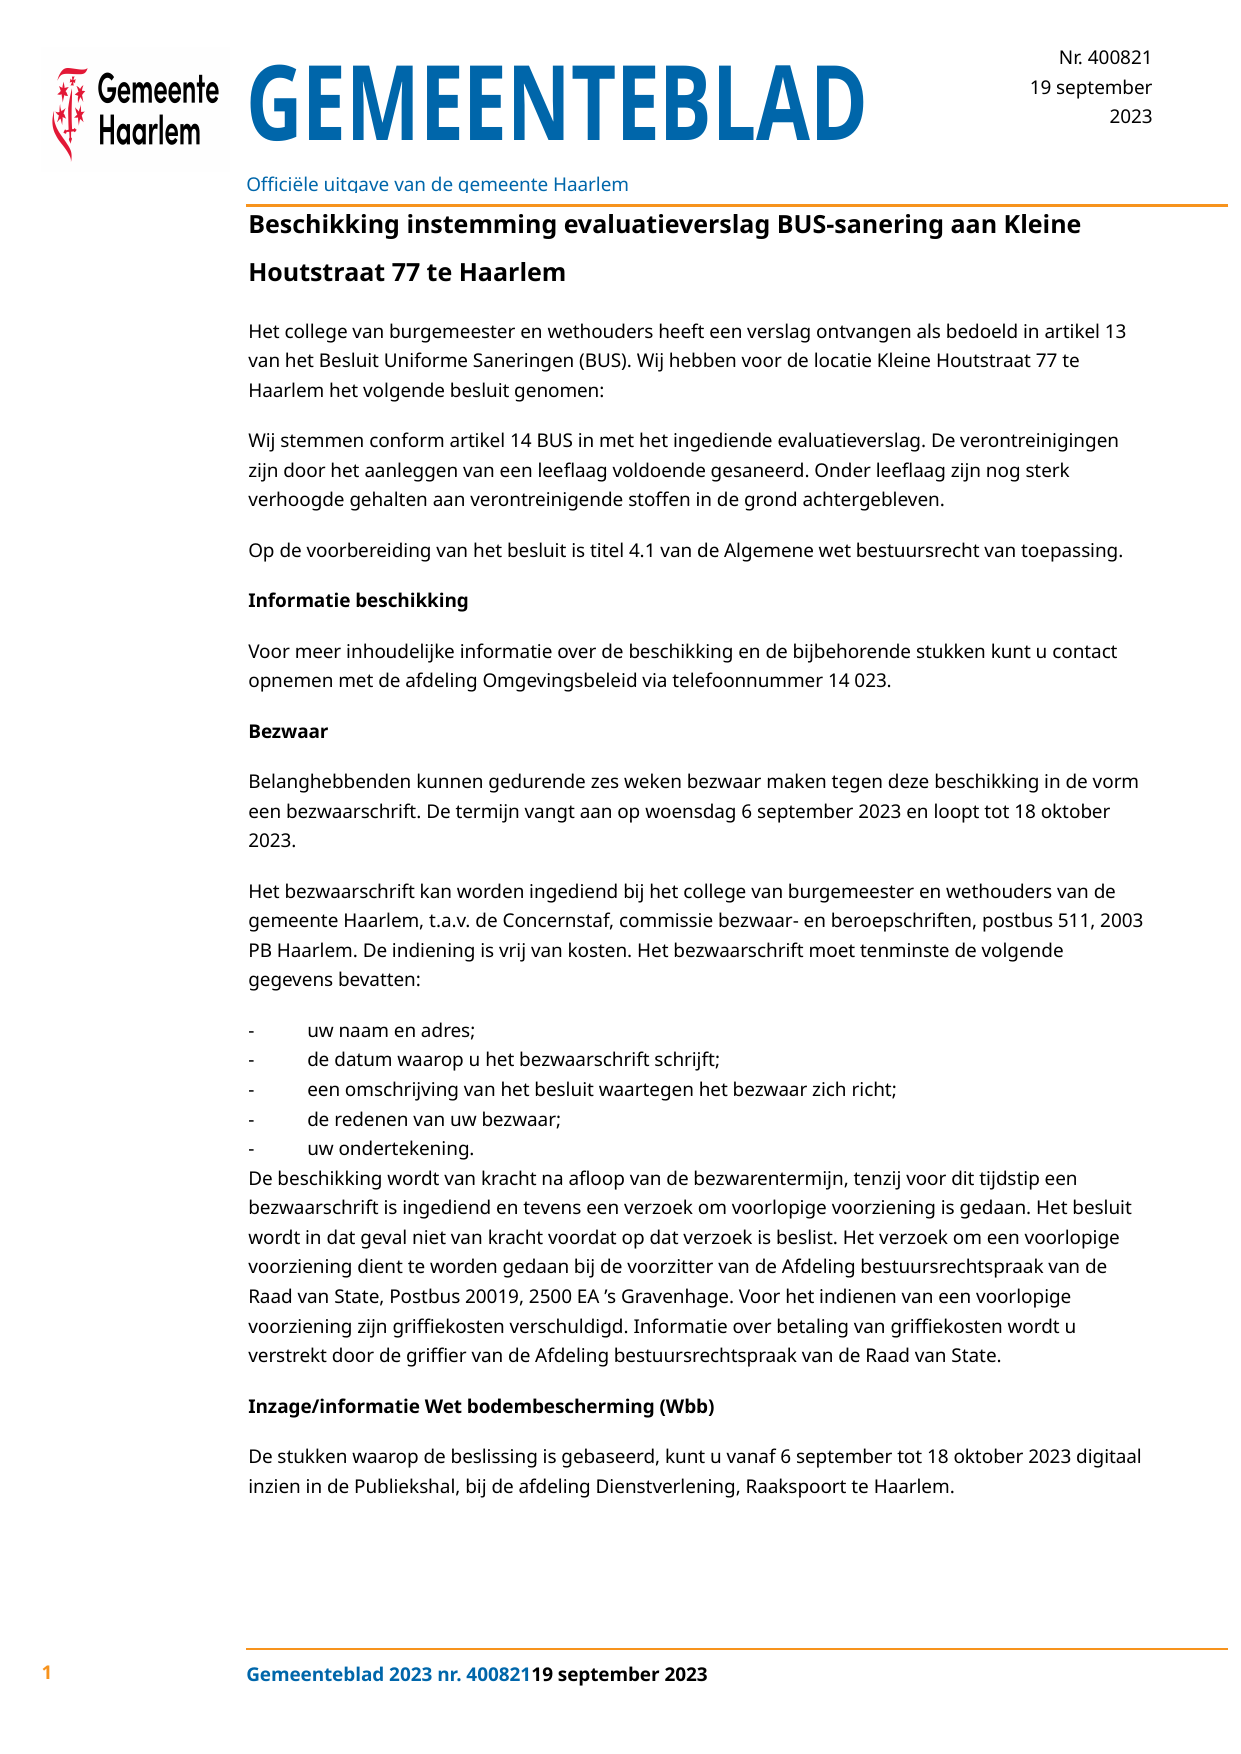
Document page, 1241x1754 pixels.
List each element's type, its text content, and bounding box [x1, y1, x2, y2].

text Wij stemmen conform artikel 14 BUS in met het ingediende evaluatieverslag. De verontreinigingen zijn door het aanleggen van een leeflaag voldoende gesaneerd. Onder leeflaag zijn nog sterk verhoogde gehalten aan verontreinigende stoffen in de grond achtergebleven. [248, 427, 1152, 512]
list uw naam en adres; [248, 1017, 1152, 1043]
text Belanghebbenden kunnen gedurende zes weken bezwaar maken tegen deze beschikking in de vorm een bezwaarschrift. De termijn vangt aan op woensdag 6 september 2023 en loopt tot 18 oktober 2023. [248, 768, 1152, 853]
text Bezwaar [248, 718, 1152, 744]
text Voor meer inhoudelijke informatie over de beschikking en de bijbehorende stukken kunt u contact opnemen met de afdeling Omgevingsbeleid via telefoonnummer 14 023. [248, 638, 1152, 693]
list de datum waarop u het bezwaarschrift schrijft; [248, 1047, 1152, 1072]
list uw ondertekening. [248, 1135, 1152, 1161]
list een omschrijving van het besluit waartegen het bezwaar zich richt; [248, 1076, 1152, 1102]
list de redenen van uw bezwaar; [248, 1106, 1152, 1132]
text Op de voorbereiding van het besluit is titel 4.1 van de Algemene wet bestuursrecht van toepassing. [248, 537, 1152, 563]
text De stukken waarop de beslissing is gebaseerd, kunt u vanaf 6 september tot 18 oktober 2023 digitaal inzien in de Publiekshal, bij de afdeling Dienstverlening, Raakspoort te Haarlem. [248, 1443, 1152, 1499]
text Inzage/informatie Wet bodembescherming (Wbb) [248, 1393, 1152, 1419]
text Het college van burgemeester en wethouders heeft een verslag ontvangen als bedoeld in artikel 13 van het Besluit Uniforme Saneringen (BUS). Wij hebben voor de locatie Kleine Houtstraat 77 te Haarlem het volgende besluit genomen: [248, 318, 1152, 403]
picture [41, 47, 231, 172]
text Informatie beschikking [248, 587, 1152, 613]
text Beschikking instemming evaluatieverslag BUS-sanering aan Kleine Houtstraat 77 te Haarlem [248, 207, 1152, 288]
text De beschikking wordt van kracht na afloop van de bezwarentermijn, tenzij voor dit tijdstip een bezwaarschrift is ingediend en tevens een verzoek om voorlopige voorziening is gedaan. Het besluit wordt in dat geval niet van kracht voordat op dat verzoek is beslist. Het verzoek om een voorlopige voorziening dient te worden gedaan bij de voorzitter van de Afdeling bestuursrechtspraak van de Raad van State, Postbus 20019, 2500 EA ’s Gravenhage. Voor het indienen van een voorlopige voorziening zijn griffiekosten verschuldigd. Informatie over betaling van griffiekosten wordt u verstrekt door de griffier van de Afdeling bestuursrechtspraak van de Raad van State. [248, 1165, 1152, 1368]
text Het bezwaarschrift kan worden ingediend bij het college van burgemeester en wethouders van de gemeente Haarlem, t.a.v. de Concernstaf, commissie bezwaar- en beroepschriften, postbus 511, 2003 PB Haarlem. De indiening is vrij van kosten. Het bezwaarschrift moet tenminste de volgende gegevens bevatten: [248, 878, 1152, 992]
